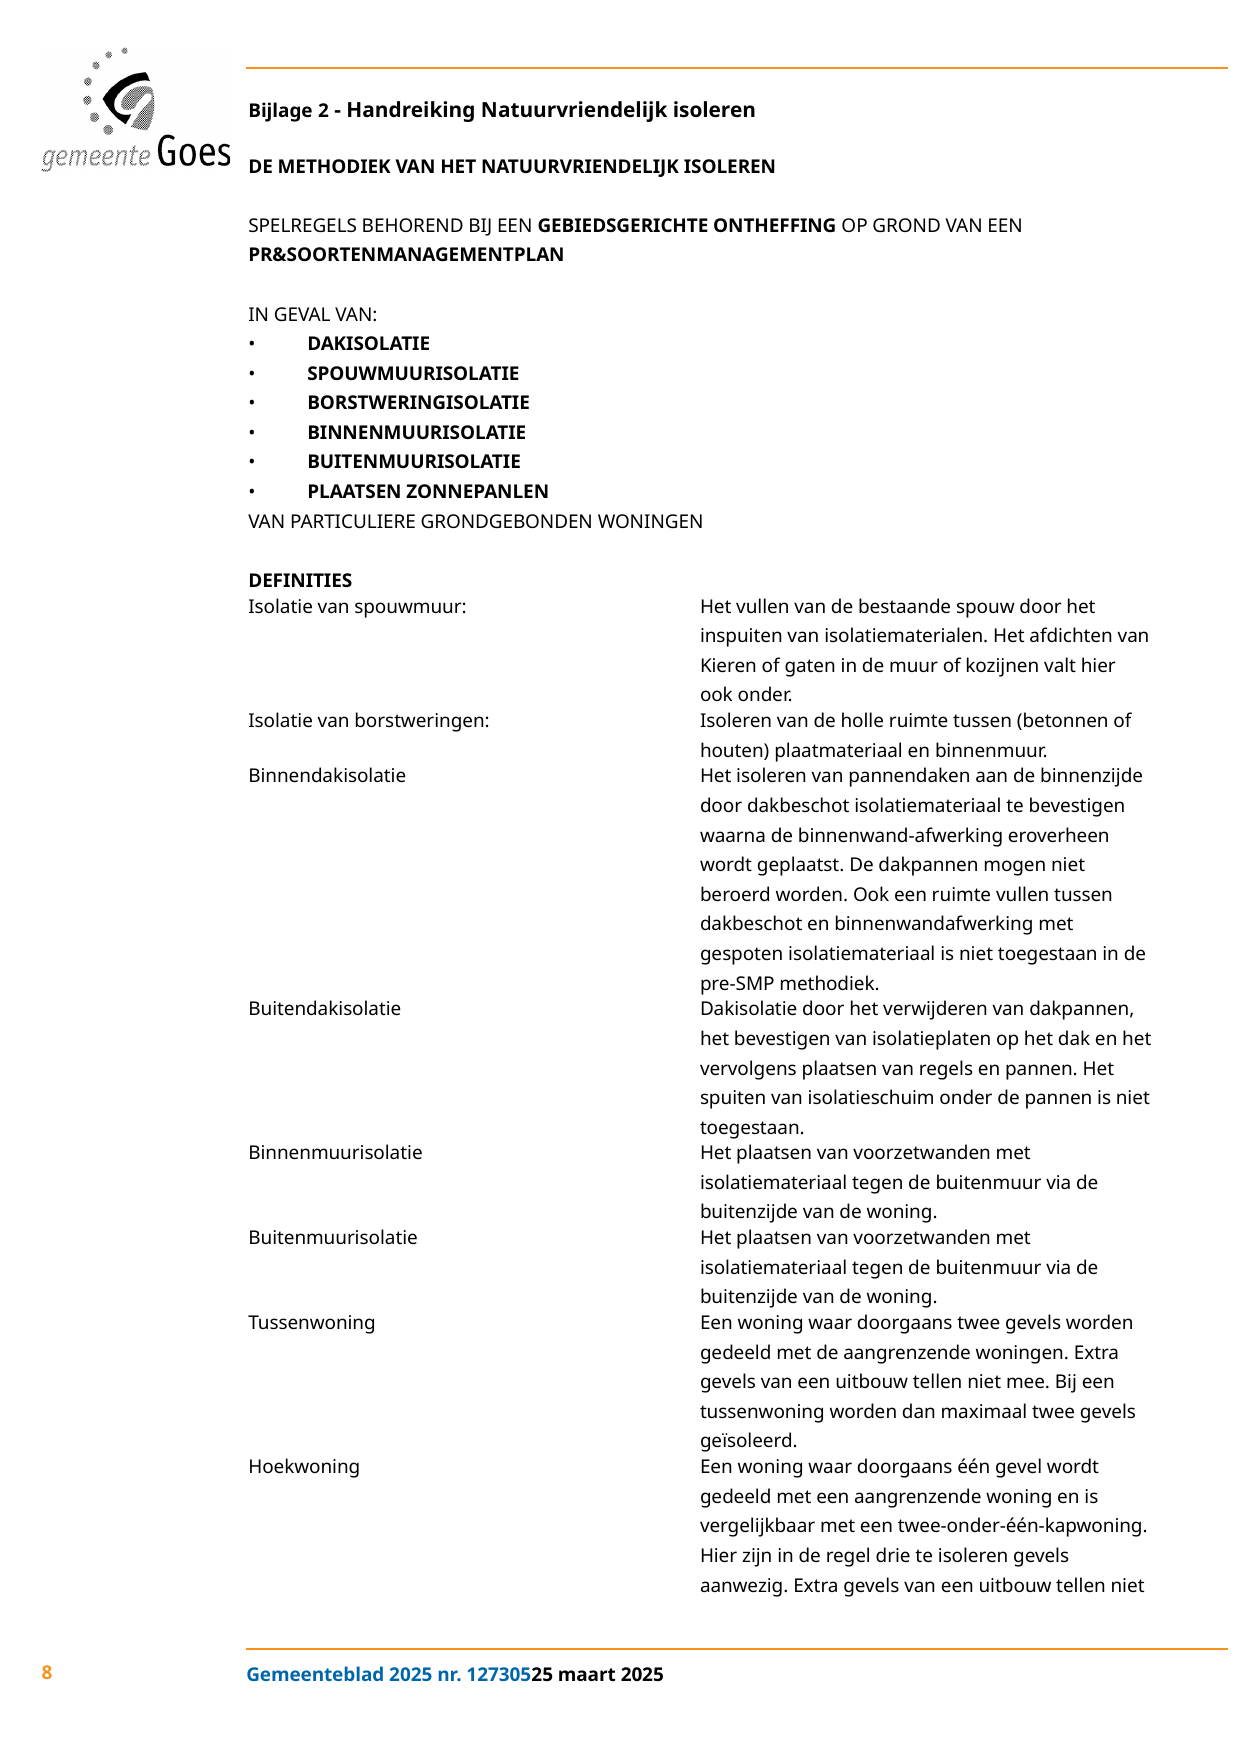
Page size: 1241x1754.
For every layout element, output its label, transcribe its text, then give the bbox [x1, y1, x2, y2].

table_cell Het plaatsen van voorzetwanden met isolatiemateriaal tegen de buitenmuur via de buitenzijde van de woning. [700, 1140, 1152, 1224]
table_header DEFINITIES [248, 567, 1152, 593]
list SPOUWMUURISOLATIE [248, 360, 1152, 386]
table_cell Binnendakisolatie [248, 763, 700, 996]
table_cell Een woning waar doorgaans twee gevels worden gedeeld met de aangrenzende woningen. Extra gevels van een uitbouw tellen niet mee. Bij een tussenwoning worden dan maximaal twee gevels geïsoleerd. [700, 1309, 1152, 1453]
table_cell Dakisolatie door het verwijderen van dakpannen, het bevestigen van isolatieplaten op het dak en het vervolgens plaatsen van regels en pannen. Het spuiten van isolatieschuim onder de pannen is niet toegestaan. [700, 996, 1152, 1139]
list DAKISOLATIE [248, 330, 1152, 356]
table_cell Isoleren van de holle ruimte tussen (betonnen of houten) plaatmateriaal en binnenmuur. [700, 708, 1152, 763]
table_cell Hoekwoning [248, 1454, 700, 1597]
picture [41, 47, 231, 172]
table_cell Buitendakisolatie [248, 996, 700, 1139]
list BINNENMUURISOLATIE [248, 419, 1152, 445]
table_cell Het isoleren van pannendaken aan de binnenzijde door dakbeschot isolatiemateriaal te bevestigen waarna de binnenwand-afwerking eroverheen wordt geplaatst. De dakpannen mogen niet beroerd worden. Ook een ruimte vullen tussen dakbeschot en binnenwandafwerking met gespoten isolatiemateriaal is niet toegestaan in de pre-SMP methodiek. [700, 763, 1152, 996]
table_cell Tussenwoning [248, 1309, 700, 1453]
text Bijlage 2 - Handreiking Natuurvriendelijk isoleren [248, 95, 1152, 123]
text IN GEVAL VAN: [248, 301, 1152, 327]
table_cell Een woning waar doorgaans één gevel wordt gedeeld met een aangrenzende woning en is vergelijkbaar met een twee-onder-één-kapwoning. Hier zijn in de regel drie te isoleren gevels aanwezig. Extra gevels van een uitbouw tellen niet [700, 1454, 1152, 1597]
text VAN PARTICULIERE GRONDGEBONDEN WONINGEN [248, 508, 1152, 534]
list BORSTWERINGISOLATIE [248, 389, 1152, 415]
text SPELREGELS BEHOREND BIJ EEN GEBIEDSGERICHTE ONTHEFFING OP GROND VAN EEN PR&SOORTENMANAGEMENTPLAN [248, 212, 1152, 267]
table_cell Isolatie van borstweringen: [248, 708, 700, 763]
table_cell Buitenmuurisolatie [248, 1225, 700, 1309]
table_cell Het vullen van de bestaande spouw door het inspuiten van isolatiematerialen. Het afdichten van Kieren of gaten in de muur of kozijnen valt hier ook onder. [700, 593, 1152, 707]
table_cell Binnenmuurisolatie [248, 1140, 700, 1224]
list PLAATSEN ZONNEPANLEN [248, 478, 1152, 504]
table_cell Het plaatsen van voorzetwanden met isolatiemateriaal tegen de buitenmuur via de buitenzijde van de woning. [700, 1225, 1152, 1309]
table_cell Isolatie van spouwmuur: [248, 593, 700, 707]
text DE METHODIEK VAN HET NATUURVRIENDELIJK ISOLEREN [248, 153, 1152, 179]
list BUITENMUURISOLATIE [248, 449, 1152, 474]
